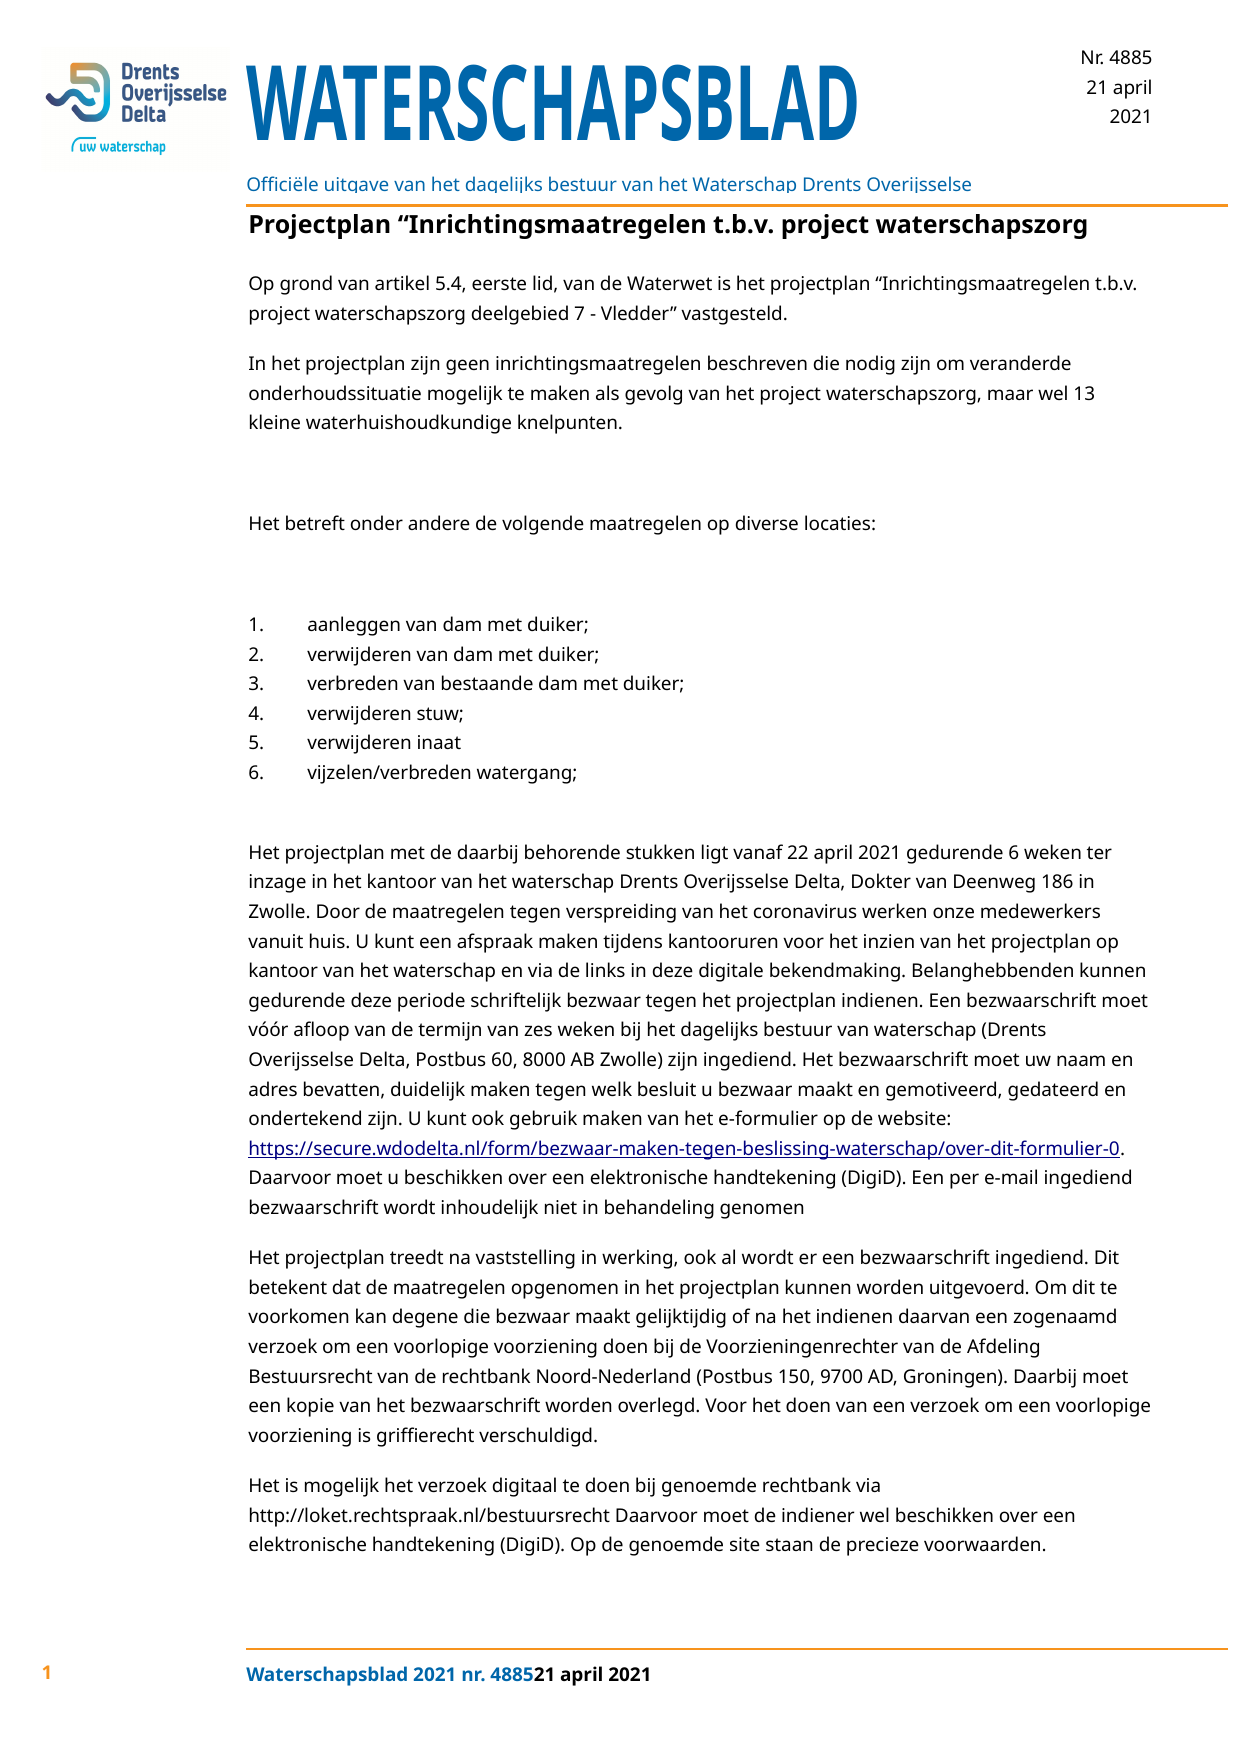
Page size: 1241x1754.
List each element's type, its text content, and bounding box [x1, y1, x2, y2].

text Het is mogelijk het verzoek digitaal te doen bij genoemde rechtbank via http://loket.rechtspraak.nl/bestuursrecht Daarvoor moet de indiener wel beschikken over een elektronische handtekening (DigiD). Op de genoemde site staan de precieze voorwaarden. [248, 1472, 1152, 1557]
text Projectplan “Inrichtingsmaatregelen t.b.v. project waterschapszorg [248, 207, 1152, 241]
list verbreden van bestaande dam met duiker; [248, 670, 1152, 696]
list vijzelen/verbreden watergang; [248, 759, 1152, 785]
text Het betreft onder andere de volgende maatregelen op diverse locaties: [248, 510, 1152, 536]
picture [41, 47, 231, 172]
list verwijderen inaat [248, 729, 1152, 755]
text Het projectplan met de daarbij behorende stukken ligt vanaf 22 april 2021 gedurende 6 weken ter inzage in het kantoor van het waterschap Drents Overijsselse Delta, Dokter van Deenweg 186 in Zwolle. Door de maatregelen tegen verspreiding van het coronavirus werken onze medewerkers vanuit huis. U kunt een afspraak maken tijdens kantooruren voor het inzien van het projectplan op kantoor van het waterschap en via de links in deze digitale bekendmaking. Belanghebbenden kunnen gedurende deze periode schriftelijk bezwaar tegen het projectplan indienen. Een bezwaarschrift moet vóór afloop van de termijn van zes weken bij het dagelijks bestuur van waterschap (Drents Overijsselse Delta, Postbus 60, 8000 AB Zwolle) zijn ingediend. Het bezwaarschrift moet uw naam en adres bevatten, duidelijk maken tegen welk besluit u bezwaar maakt en gemotiveerd, gedateerd en ondertekend zijn. U kunt ook gebruik maken van het e-formulier op de website: https://secure.wdodelta.nl/form/bezwaar-maken-tegen-beslissing-waterschap/over-dit-formulier-0. Daarvoor moet u beschikken over een elektronische handtekening (DigiD). Een per e-mail ingediend bezwaarschrift wordt inhoudelijk niet in behandeling genomen [248, 839, 1152, 1220]
text Op grond van artikel 5.4, eerste lid, van de Waterwet is het projectplan “Inrichtingsmaatregelen t.b.v. project waterschapszorg deelgebied 7 - Vledder” vastgesteld. [248, 270, 1152, 326]
list verwijderen stuw; [248, 700, 1152, 726]
list aanleggen van dam met duiker; [248, 611, 1152, 637]
list verwijderen van dam met duiker; [248, 641, 1152, 666]
text In het projectplan zijn geen inrichtingsmaatregelen beschreven die nodig zijn om veranderde onderhoudssituatie mogelijk te maken als gevolg van het project waterschapszorg, maar wel 13 kleine waterhuishoudkundige knelpunten. [248, 350, 1152, 435]
text Het projectplan treedt na vaststelling in werking, ook al wordt er een bezwaarschrift ingediend. Dit betekent dat de maatregelen opgenomen in het projectplan kunnen worden uitgevoerd. Om dit te voorkomen kan degene die bezwaar maakt gelijktijdig of na het indienen daarvan een zogenaamd verzoek om een voorlopige voorziening doen bij de Voorzieningenrechter van de Afdeling Bestuursrecht van de rechtbank Noord-Nederland (Postbus 150, 9700 AD, Groningen). Daarbij moet een kopie van het bezwaarschrift worden overlegd. Voor het doen van een verzoek om een voorlopige voorziening is griffierecht verschuldigd. [248, 1244, 1152, 1448]
